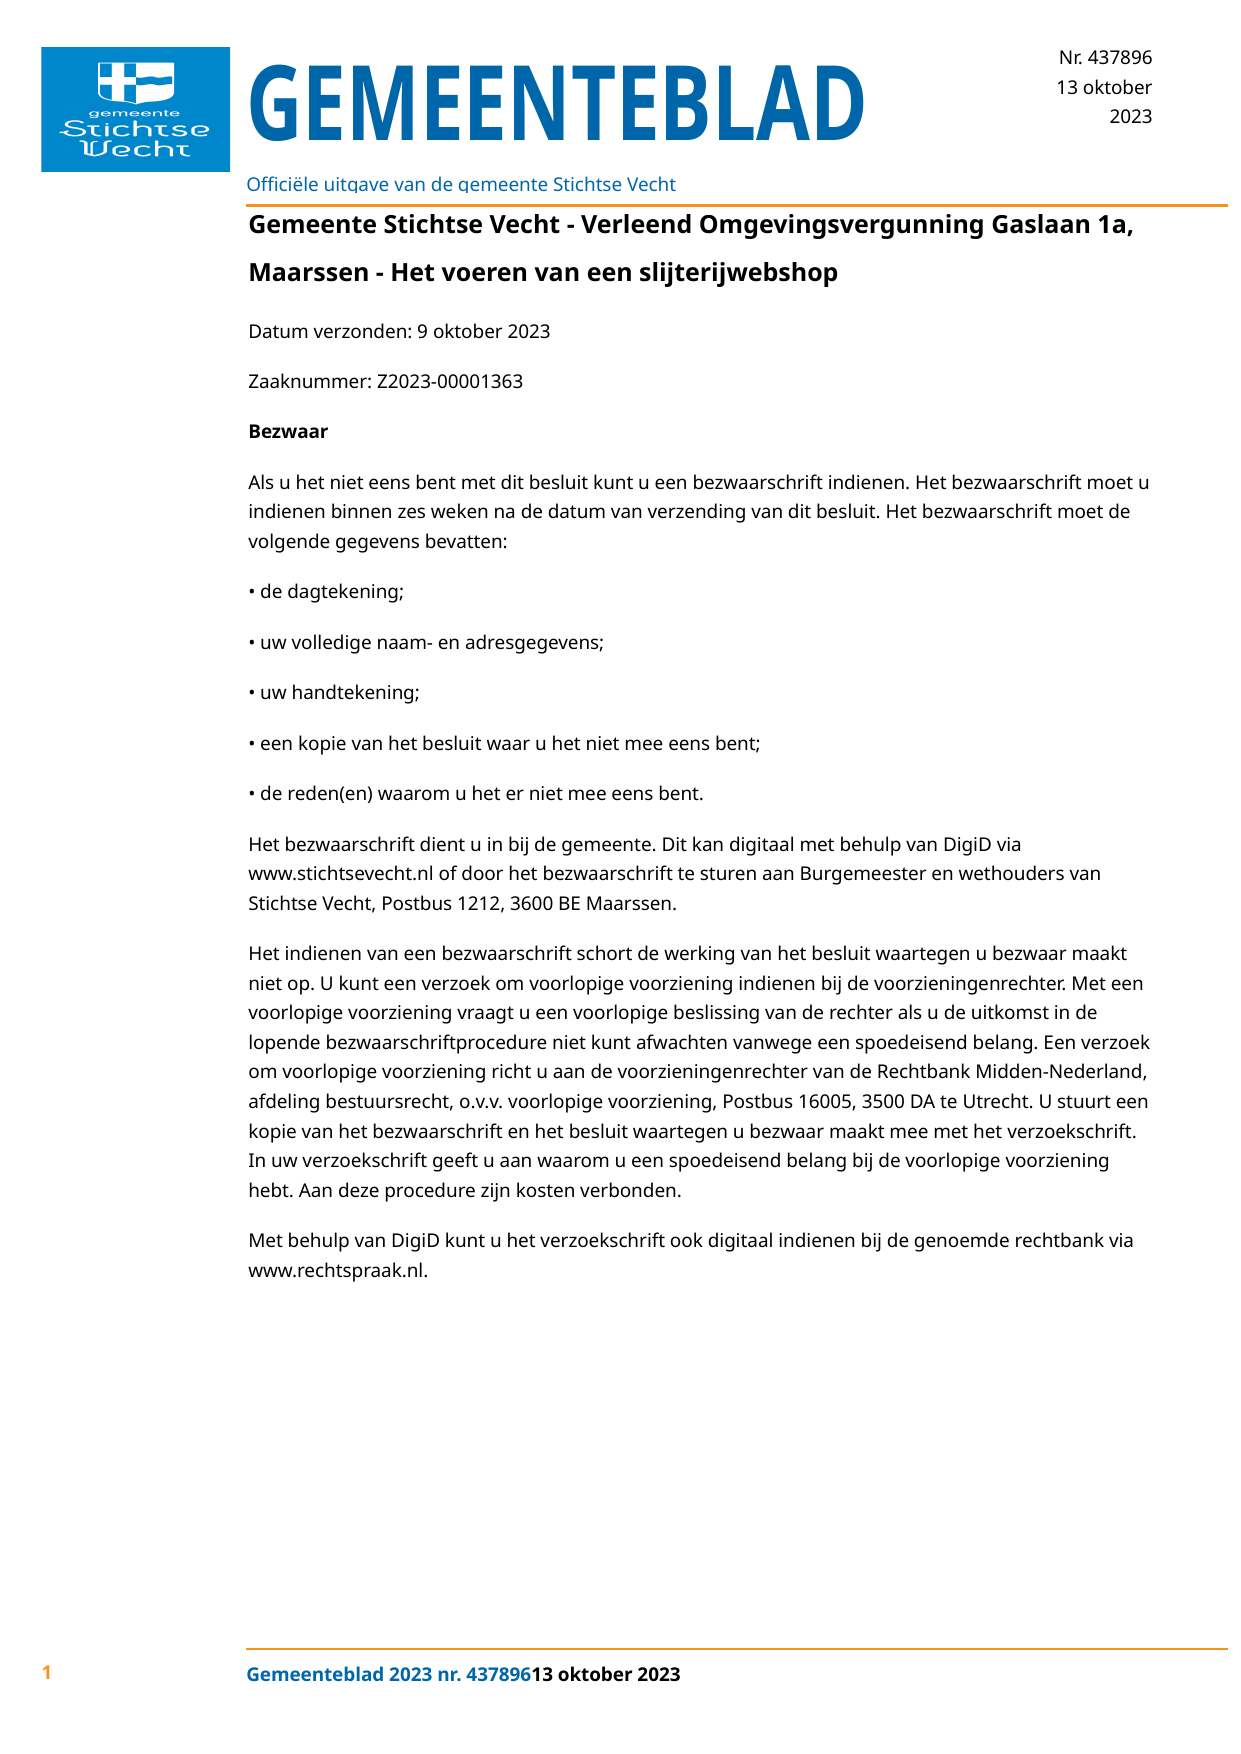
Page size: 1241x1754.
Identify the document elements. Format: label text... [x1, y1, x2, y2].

text • de reden(en) waarom u het er niet mee eens bent. [248, 780, 1152, 806]
text • uw volledige naam- en adresgegevens; [248, 629, 1152, 655]
text Zaaknummer: Z2023-00001363 [248, 368, 1152, 394]
text Het bezwaarschrift dient u in bij de gemeente. Dit kan digitaal met behulp van DigiD via www.stichtsevecht.nl of door het bezwaarschrift te sturen aan Burgemeester en wethouders van Stichtse Vecht, Postbus 1212, 3600 BE Maarssen. [248, 831, 1152, 916]
picture [137, 63, 174, 103]
text Gemeente Stichtse Vecht - Verleend Omgevingsvergunning Gaslaan 1a, Maarssen - Het voeren van een slijterijwebshop [248, 207, 1152, 288]
text Met behulp van DigiD kunt u het verzoekschrift ook digitaal indienen bij de genoemde rechtbank via www.rechtspraak.nl. [248, 1227, 1152, 1283]
text Het indienen van een bezwaarschrift schort de werking van het besluit waartegen u bezwaar maakt niet op. U kunt een verzoek om voorlopige voorziening indienen bij de voorzieningenrechter. Met een voorlopige voorziening vraagt u een voorlopige beslissing van de rechter als u de uitkomst in de lopende bezwaarschriftprocedure niet kunt afwachten vanwege een spoedeisend belang. Een verzoek om voorlopige voorziening richt u aan de voorzieningenrechter van de Rechtbank Midden-Nederland, afdeling bestuursrecht, o.v.v. voorlopige voorziening, Postbus 16005, 3500 DA te Utrecht. U stuurt een kopie van het bezwaarschrift en het besluit waartegen u bezwaar maakt mee met het verzoekschrift. In uw verzoekschrift geeft u aan waarom u een spoedeisend belang bij de voorlopige voorziening hebt. Aan deze procedure zijn kosten verbonden. [248, 940, 1152, 1203]
text Bezwaar [248, 419, 1152, 444]
text • de dagtekening; [248, 579, 1152, 604]
text • een kopie van het besluit waar u het niet mee eens bent; [248, 730, 1152, 756]
text Als u het niet eens bent met dit besluit kunt u een bezwaarschrift indienen. Het bezwaarschrift moet u indienen binnen zes weken na de datum van verzending van dit besluit. Het bezwaarschrift moet de volgende gegevens bevatten: [248, 469, 1152, 554]
text Datum verzonden: 9 oktober 2023 [248, 318, 1152, 344]
picture [99, 63, 135, 101]
text • uw handtekening; [248, 679, 1152, 705]
